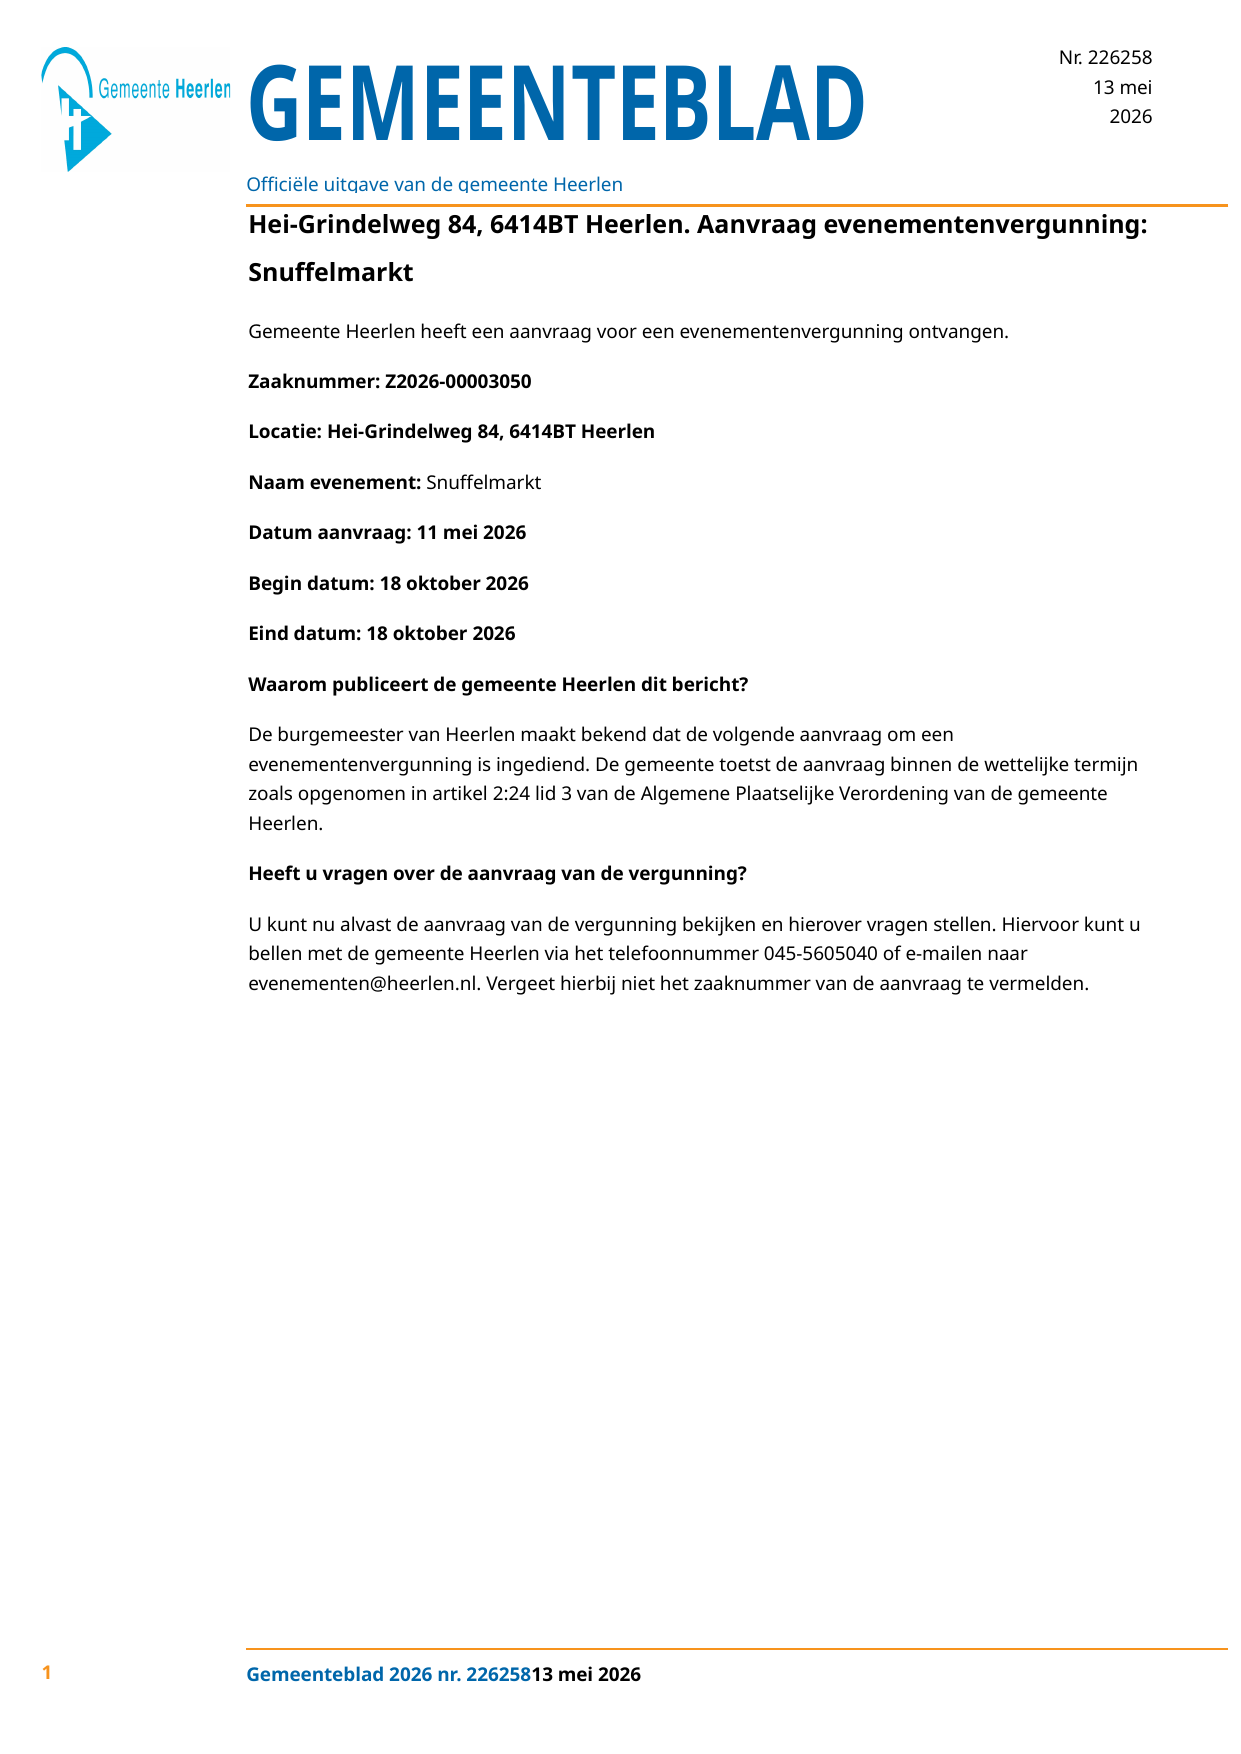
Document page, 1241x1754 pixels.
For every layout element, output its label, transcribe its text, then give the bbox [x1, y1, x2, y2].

text Waarom publiceert de gemeente Heerlen dit bericht? [248, 671, 1152, 697]
text Gemeente Heerlen heeft een aanvraag voor een evenementenvergunning ontvangen. [248, 318, 1152, 344]
text Zaaknummer: Z2026-00003050 [248, 368, 1152, 394]
text U kunt nu alvast de aanvraag van de vergunning bekijken en hierover vragen stellen. Hiervoor kunt u bellen met de gemeente Heerlen via het telefoonnummer 045-5605040 of e-mailen naar evenementen@heerlen.nl. Vergeet hierbij niet het zaaknummer van de aanvraag te vermelden. [248, 911, 1152, 996]
picture [41, 47, 231, 172]
picture [41, 47, 59, 70]
text Naam evenement: Snuffelmarkt [248, 469, 1152, 495]
text Begin datum: 18 oktober 2026 [248, 570, 1152, 596]
text De burgemeester van Heerlen maakt bekend dat de volgende aanvraag om een evenementenvergunning is ingediend. De gemeente toetst de aanvraag binnen de wettelijke termijn zoals opgenomen in artikel 2:24 lid 3 van de Algemene Plaatselijke Verordening van de gemeente Heerlen. [248, 721, 1152, 836]
text Hei-Grindelweg 84, 6414BT Heerlen. Aanvraag evenementenvergunning: Snuffelmarkt [248, 207, 1152, 288]
text Heeft u vragen over de aanvraag van de vergunning? [248, 860, 1152, 886]
text Locatie: Hei-Grindelweg 84, 6414BT Heerlen [248, 419, 1152, 444]
text Datum aanvraag: 11 mei 2026 [248, 519, 1152, 545]
text Eind datum: 18 oktober 2026 [248, 620, 1152, 646]
